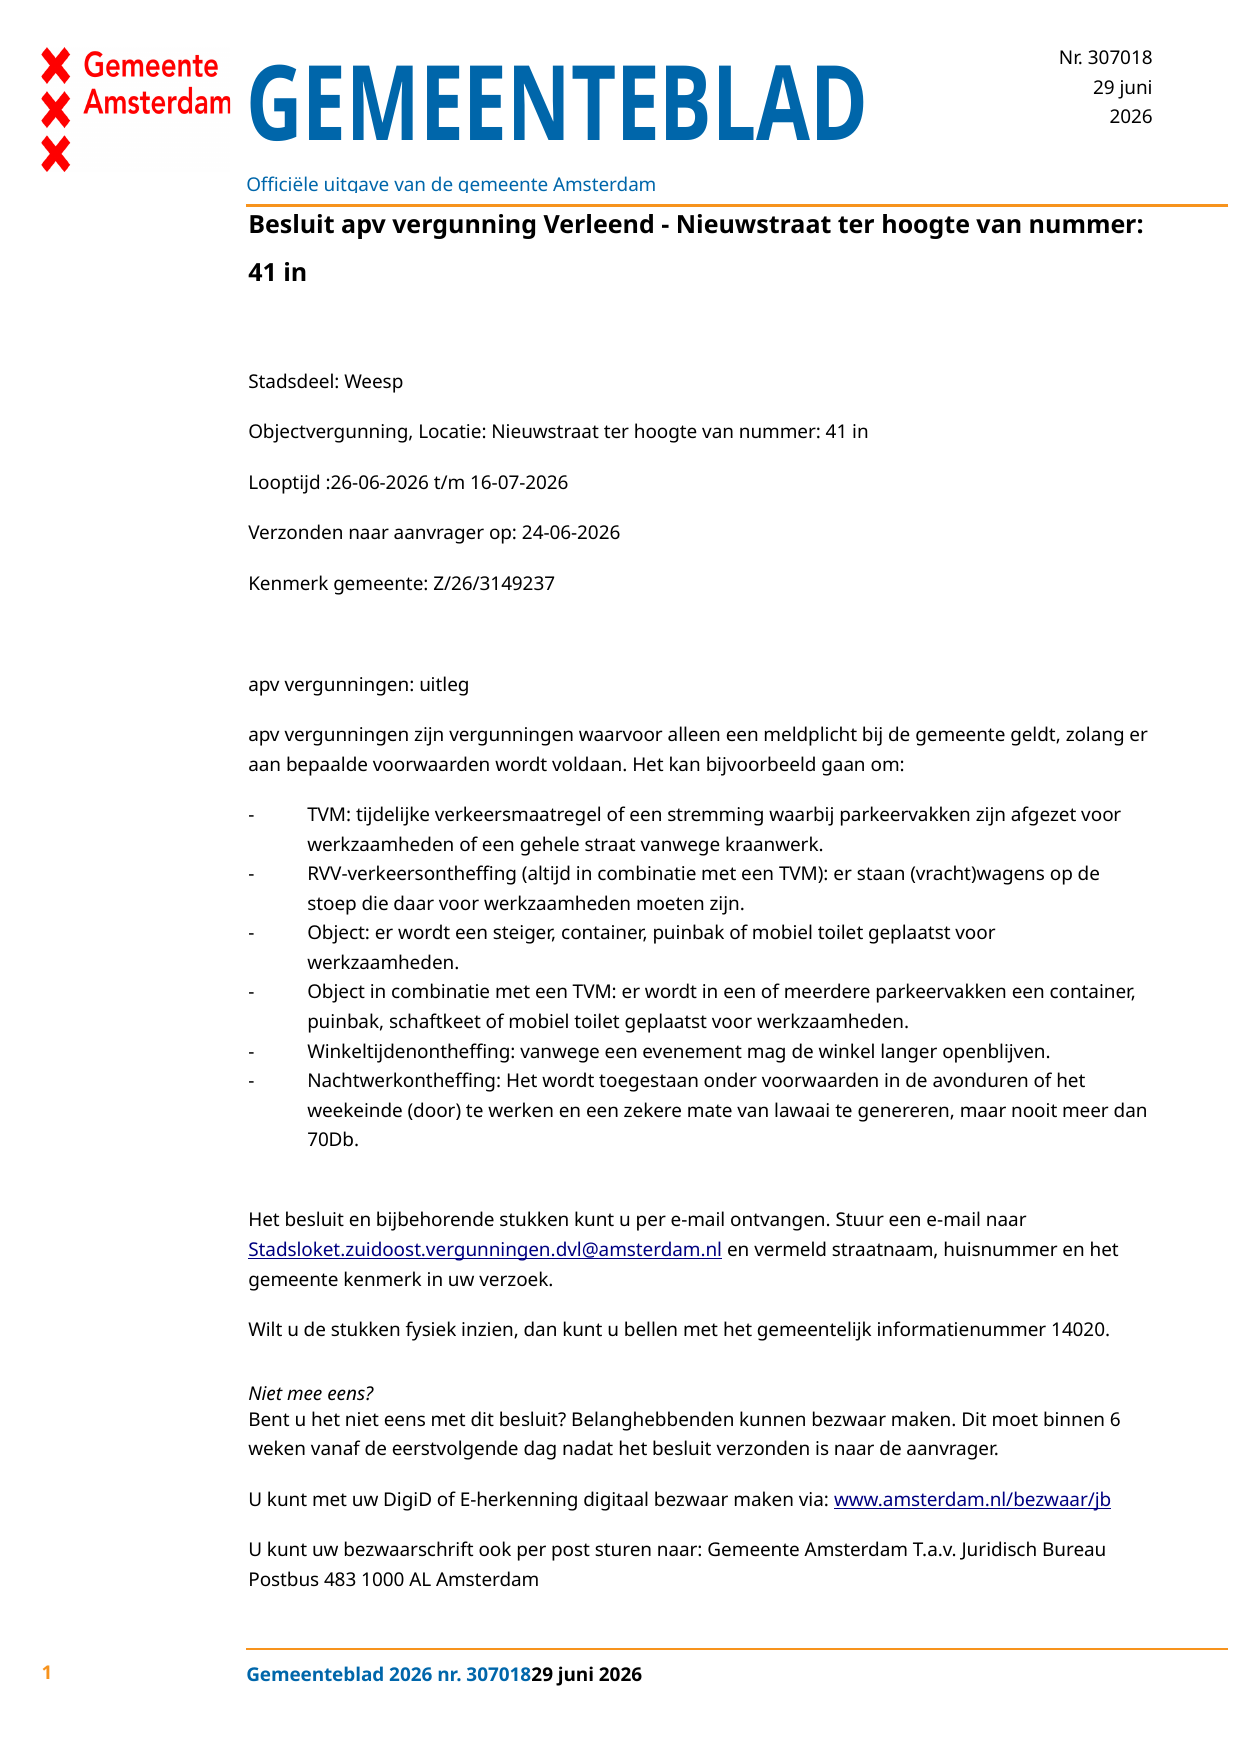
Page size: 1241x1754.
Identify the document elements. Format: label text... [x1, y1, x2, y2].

list RVV-verkeersontheffing (altijd in combinatie met een TVM): er staan (vracht)wagens op de stoep die daar voor werkzaamheden moeten zijn. [248, 860, 1152, 916]
text Niet mee eens? [248, 1380, 1152, 1406]
text Objectvergunning, Locatie: Nieuwstraat ter hoogte van nummer: 41 in [248, 419, 1152, 444]
text Besluit apv vergunning Verleend - Nieuwstraat ter hoogte van nummer: 41 in [248, 207, 1152, 288]
text Verzonden naar aanvrager op: 24-06-2026 [248, 519, 1152, 545]
text Het besluit en bijbehorende stukken kunt u per e-mail ontvangen. Stuur een e-mail naar Stadsloket.zuidoost.vergunningen.dvl@amsterdam.nl en vermeld straatnaam, huisnummer en het gemeente kenmerk in uw verzoek. [248, 1207, 1152, 1292]
list Object: er wordt een steiger, container, puinbak of mobiel toilet geplaatst voor werkzaamheden. [248, 919, 1152, 975]
text U kunt uw bezwaarschrift ook per post sturen naar: Gemeente Amsterdam T.a.v. Juridisch Bureau Postbus 483 1000 AL Amsterdam [248, 1536, 1152, 1592]
text Kenmerk gemeente: Z/26/3149237 [248, 570, 1152, 596]
text Wilt u de stukken fysiek inzien, dan kunt u bellen met het gemeentelijk informatienummer 14020. [248, 1316, 1152, 1342]
text U kunt met uw DigiD of E-herkenning digitaal bezwaar maken via: www.amsterdam.nl/bezwaar/jb [248, 1486, 1152, 1512]
text apv vergunningen zijn vergunningen waarvoor alleen een meldplicht bij de gemeente geldt, zolang er aan bepaalde voorwaarden wordt voldaan. Het kan bijvoorbeeld gaan om: [248, 721, 1152, 777]
text Looptijd :26-06-2026 t/m 16-07-2026 [248, 469, 1152, 495]
picture [41, 47, 231, 172]
list Nachtwerkontheffing: Het wordt toegestaan onder voorwaarden in de avonduren of het weekeinde (door) te werken en een zekere mate van lawaai te genereren, maar nooit meer dan 70Db. [248, 1067, 1152, 1152]
list TVM: tijdelijke verkeersmaatregel of een stremming waarbij parkeervakken zijn afgezet voor werkzaamheden of een gehele straat vanwege kraanwerk. [248, 801, 1152, 857]
text Stadsdeel: Weesp [248, 368, 1152, 394]
list Winkeltijdenontheffing: vanwege een evenement mag de winkel langer openblijven. [248, 1038, 1152, 1064]
list Object in combinatie met een TVM: er wordt in een of meerdere parkeervakken een container, puinbak, schaftkeet of mobiel toilet geplaatst voor werkzaamheden. [248, 979, 1152, 1034]
text Bent u het niet eens met dit besluit? Belanghebbenden kunnen bezwaar maken. Dit moet binnen 6 weken vanaf de eerstvolgende dag nadat het besluit verzonden is naar de aanvrager. [248, 1406, 1152, 1461]
text apv vergunningen: uitleg [248, 671, 1152, 697]
